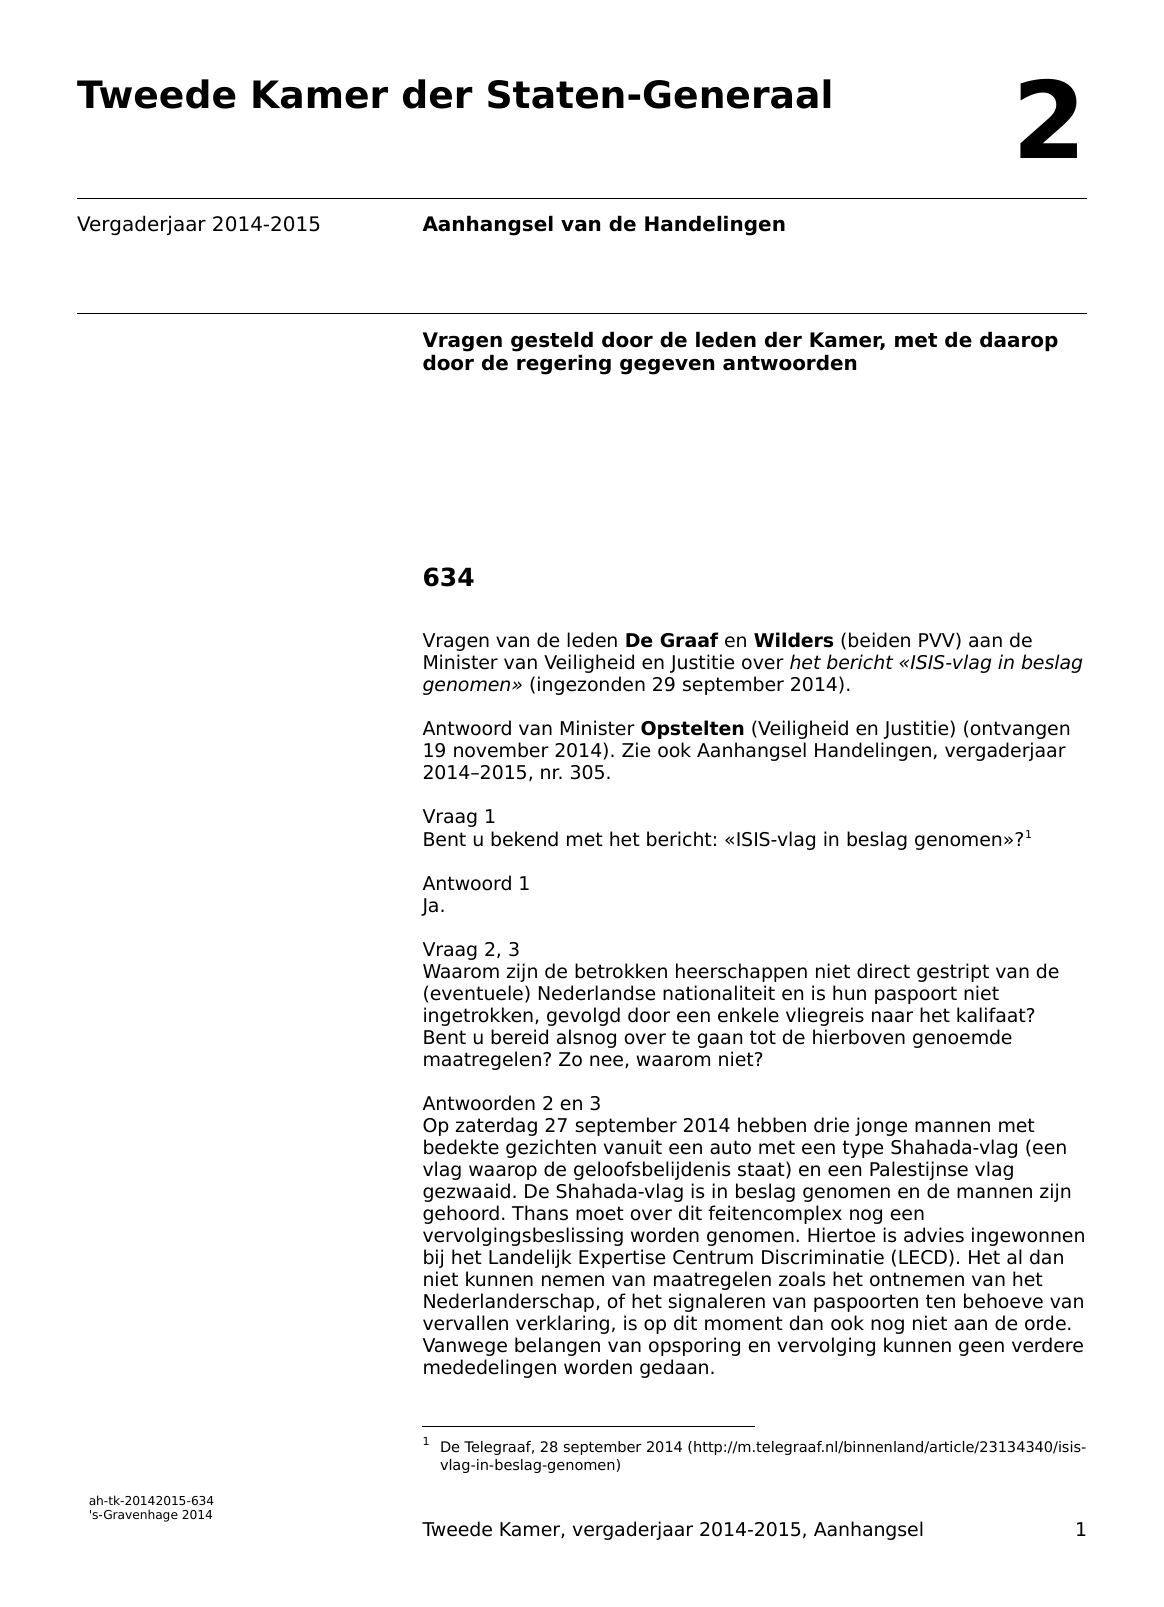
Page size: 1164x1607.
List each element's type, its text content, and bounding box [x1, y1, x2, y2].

text Vraag 2, 3 [422, 939, 1087, 961]
table_cell Vragen gesteld door de leden der Kamer, met de daarop door de regering gegeven antwoorden [422, 314, 1087, 375]
text Op zaterdag 27 september 2014 hebben drie jonge mannen met bedekte gezichten vanuit een auto met een type Shahada-vlag (een vlag waarop de geloofsbelijdenis staat) en een Palestijnse vlag gezwaaid. De Shahada-vlag is in beslag genomen en de mannen zijn gehoord. Thans moet over dit feitencomplex nog een vervolgingsbeslissing worden genomen. Hiertoe is advies ingewonnen bij het Landelijk Expertise Centrum Discriminatie (LECD). Het al dan niet kunnen nemen van maatregelen zoals het ontnemen van het Nederlanderschap, of het signaleren van paspoorten ten behoeve van vervallen verklaring, is op dit moment dan ook nog niet aan de orde. Vanwege belangen van opsporing en vervolging kunnen geen verdere mededelingen worden gedaan. [422, 1115, 1087, 1378]
table_cell [77, 314, 422, 375]
table_cell Aanhangsel van de Handelingen [422, 199, 1087, 313]
text Waarom zijn de betrokken heerschappen niet direct gestript van de (eventuele) Nederlandse nationaliteit en is hun paspoort niet ingetrokken, gevolgd door een enkele vliegreis naar het kalifaat? [422, 961, 1087, 1027]
text Vragen van de leden De Graaf en Wilders (beiden PVV) aan de Minister van Veiligheid en Justitie over het bericht «ISIS-vlag in beslag genomen» (ingezonden 29 september 2014). [422, 630, 1087, 696]
table_header 2 [886, 59, 1087, 198]
text Antwoorden 2 en 3 [422, 1093, 1087, 1115]
text 's-Gravenhage 2014 [88, 1508, 323, 1522]
text 634 [422, 563, 1087, 592]
table_cell Vergaderjaar 2014-2015 [77, 199, 422, 313]
text Bent u bekend met het bericht: «ISIS-vlag in beslag genomen»? [422, 828, 1087, 850]
text ah-tk-20142015-634 [88, 1494, 323, 1508]
text Vraag 1 [422, 806, 1087, 828]
text Antwoord van Minister Opstelten (Veiligheid en Justitie) (ontvangen 19 november 2014). Zie ook Aanhangsel Handelingen, vergaderjaar 2014–2015, nr. 305. [422, 718, 1087, 784]
text Bent u bereid alsnog over te gaan tot de hierboven genoemde maatregelen? Zo nee, waarom niet? [422, 1027, 1087, 1071]
text De Telegraaf, 28 september 2014 (http://m.telegraaf.nl/binnenland/article/23134340/isis-vlag-in-beslag-genomen) [422, 1435, 1087, 1474]
text Antwoord 1 [422, 873, 1087, 894]
text Ja. [422, 894, 1087, 917]
table_header Tweede Kamer der Staten-Generaal [77, 59, 886, 198]
